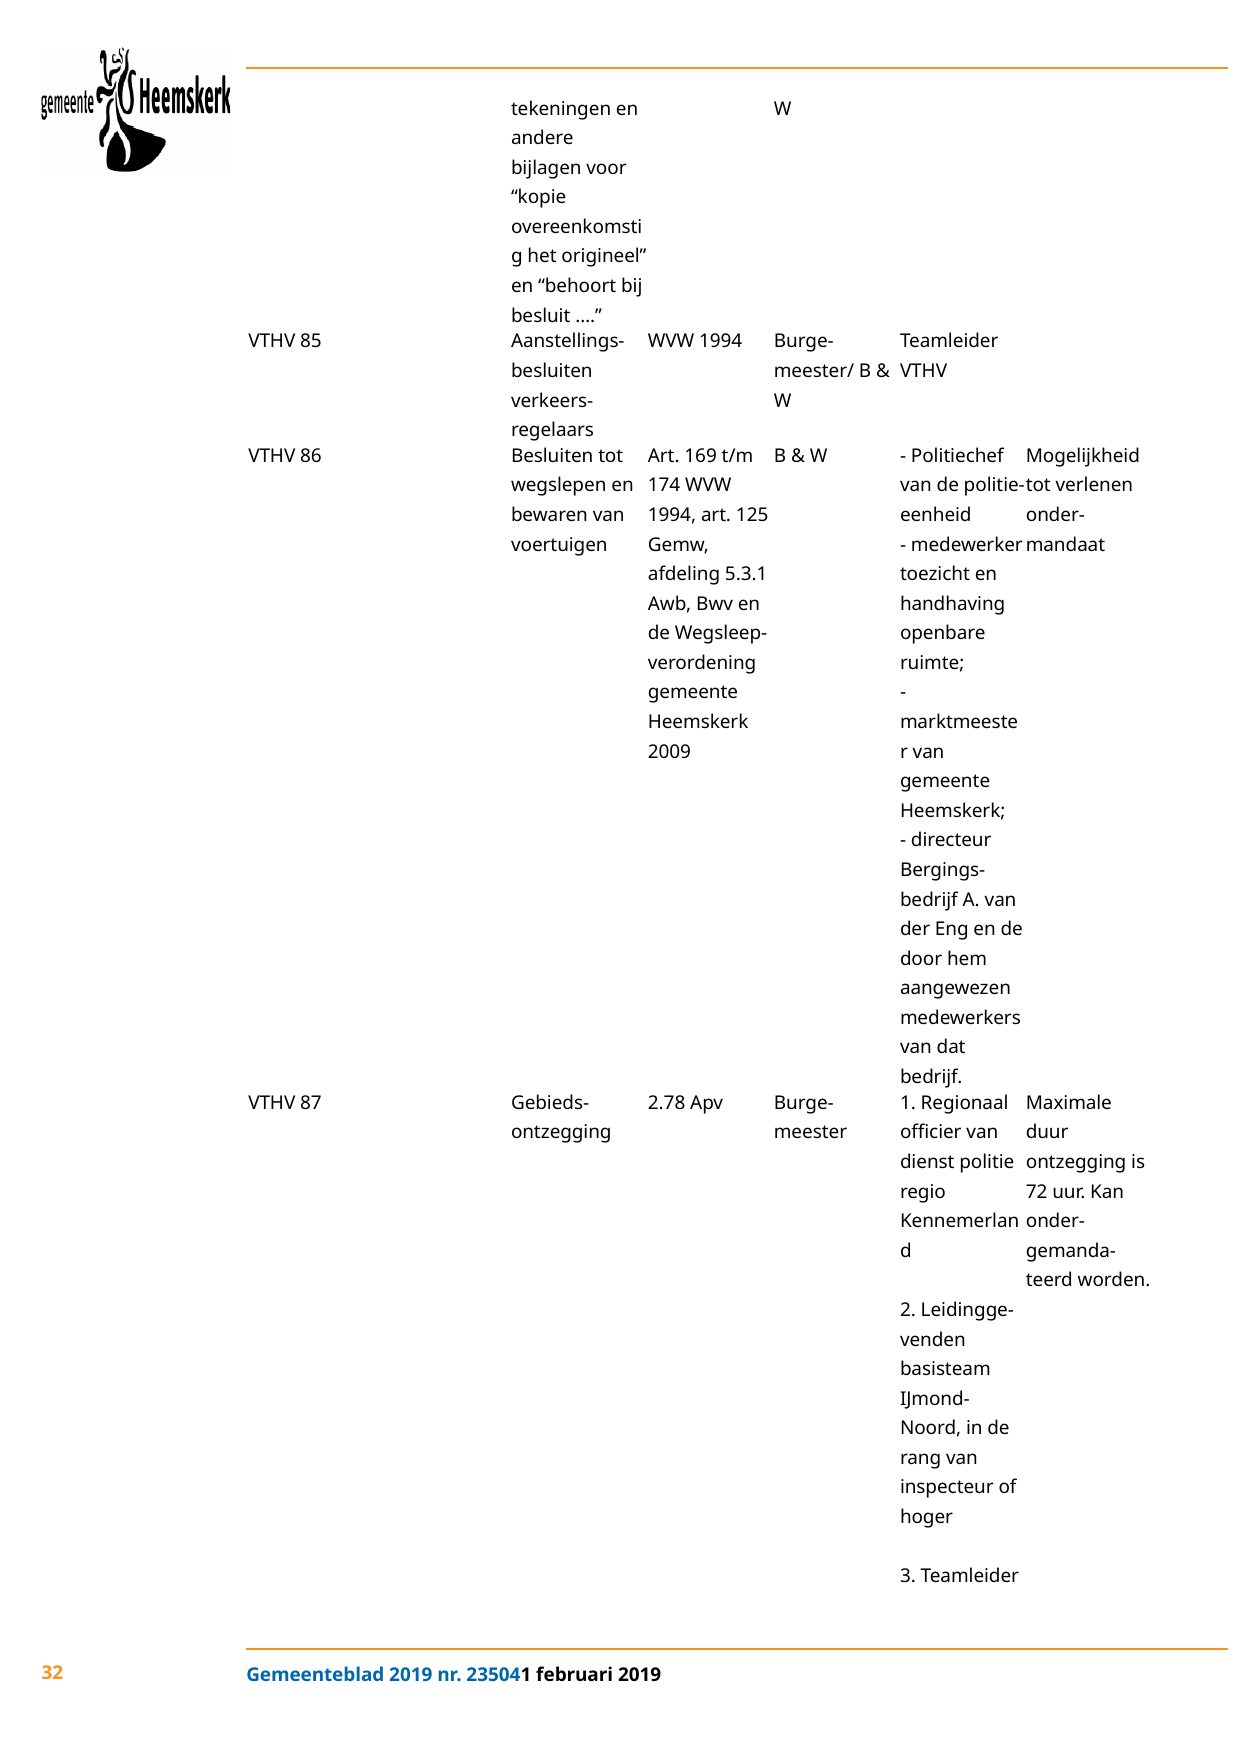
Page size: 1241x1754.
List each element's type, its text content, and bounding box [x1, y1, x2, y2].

table_cell - Politiechef van de politie-eenheid - medewerker toezicht en handhaving openbare ruimte; - marktmeester van gemeente Heemskerk; - directeur Bergings-bedrijf A. van der Eng en de door hem aangewezen medewerkers van dat bedrijf. [900, 442, 1026, 1089]
picture [41, 47, 231, 172]
table_cell Burge-meester [774, 1089, 900, 1588]
table_cell Aanstellings-besluiten verkeers-regelaars [511, 328, 648, 442]
table_cell Maximale duur ontzegging is 72 uur. Kan onder-gemanda-teerd worden. [1026, 1089, 1152, 1588]
table_cell VTHV 85 [248, 328, 511, 442]
table_cell Art. 169 t/m 174 WVW 1994, art. 125 Gemw, afdeling 5.3.1 Awb, Bwv en de Wegsleep-verordening gemeente Heemskerk 2009 [648, 442, 774, 1089]
table_cell VTHV 87 [248, 1089, 511, 1588]
table_cell VTHV 86 [248, 442, 511, 1089]
table_cell [900, 95, 1026, 328]
table_cell 1. Regionaal officier van dienst politie regio Kennemerland 2. Leidingge-venden basisteam IJmond-Noord, in de rang van inspecteur of hoger 3. Teamleider [900, 1089, 1026, 1588]
table_cell WVW 1994 [648, 328, 774, 442]
table_cell [648, 95, 774, 328]
table_cell Burge-meester/ B & W [774, 328, 900, 442]
table_cell Mogelijkheid tot verlenen onder-mandaat [1026, 442, 1152, 1089]
table_cell B & W [774, 442, 900, 1089]
table_cell Gebieds-ontzegging [511, 1089, 648, 1588]
table_cell Besluiten tot wegslepen en bewaren van voertuigen [511, 442, 648, 1089]
table_cell 2.78 Apv [648, 1089, 774, 1588]
table_cell [1026, 95, 1152, 328]
table_cell [1026, 328, 1152, 442]
table_cell [248, 95, 511, 328]
table_cell W [774, 95, 900, 328]
table_cell Teamleider VTHV [900, 328, 1026, 442]
table_cell tekeningen en andere bijlagen voor “kopie overeenkomstig het origineel” en “behoort bij besluit ….” [511, 95, 648, 328]
